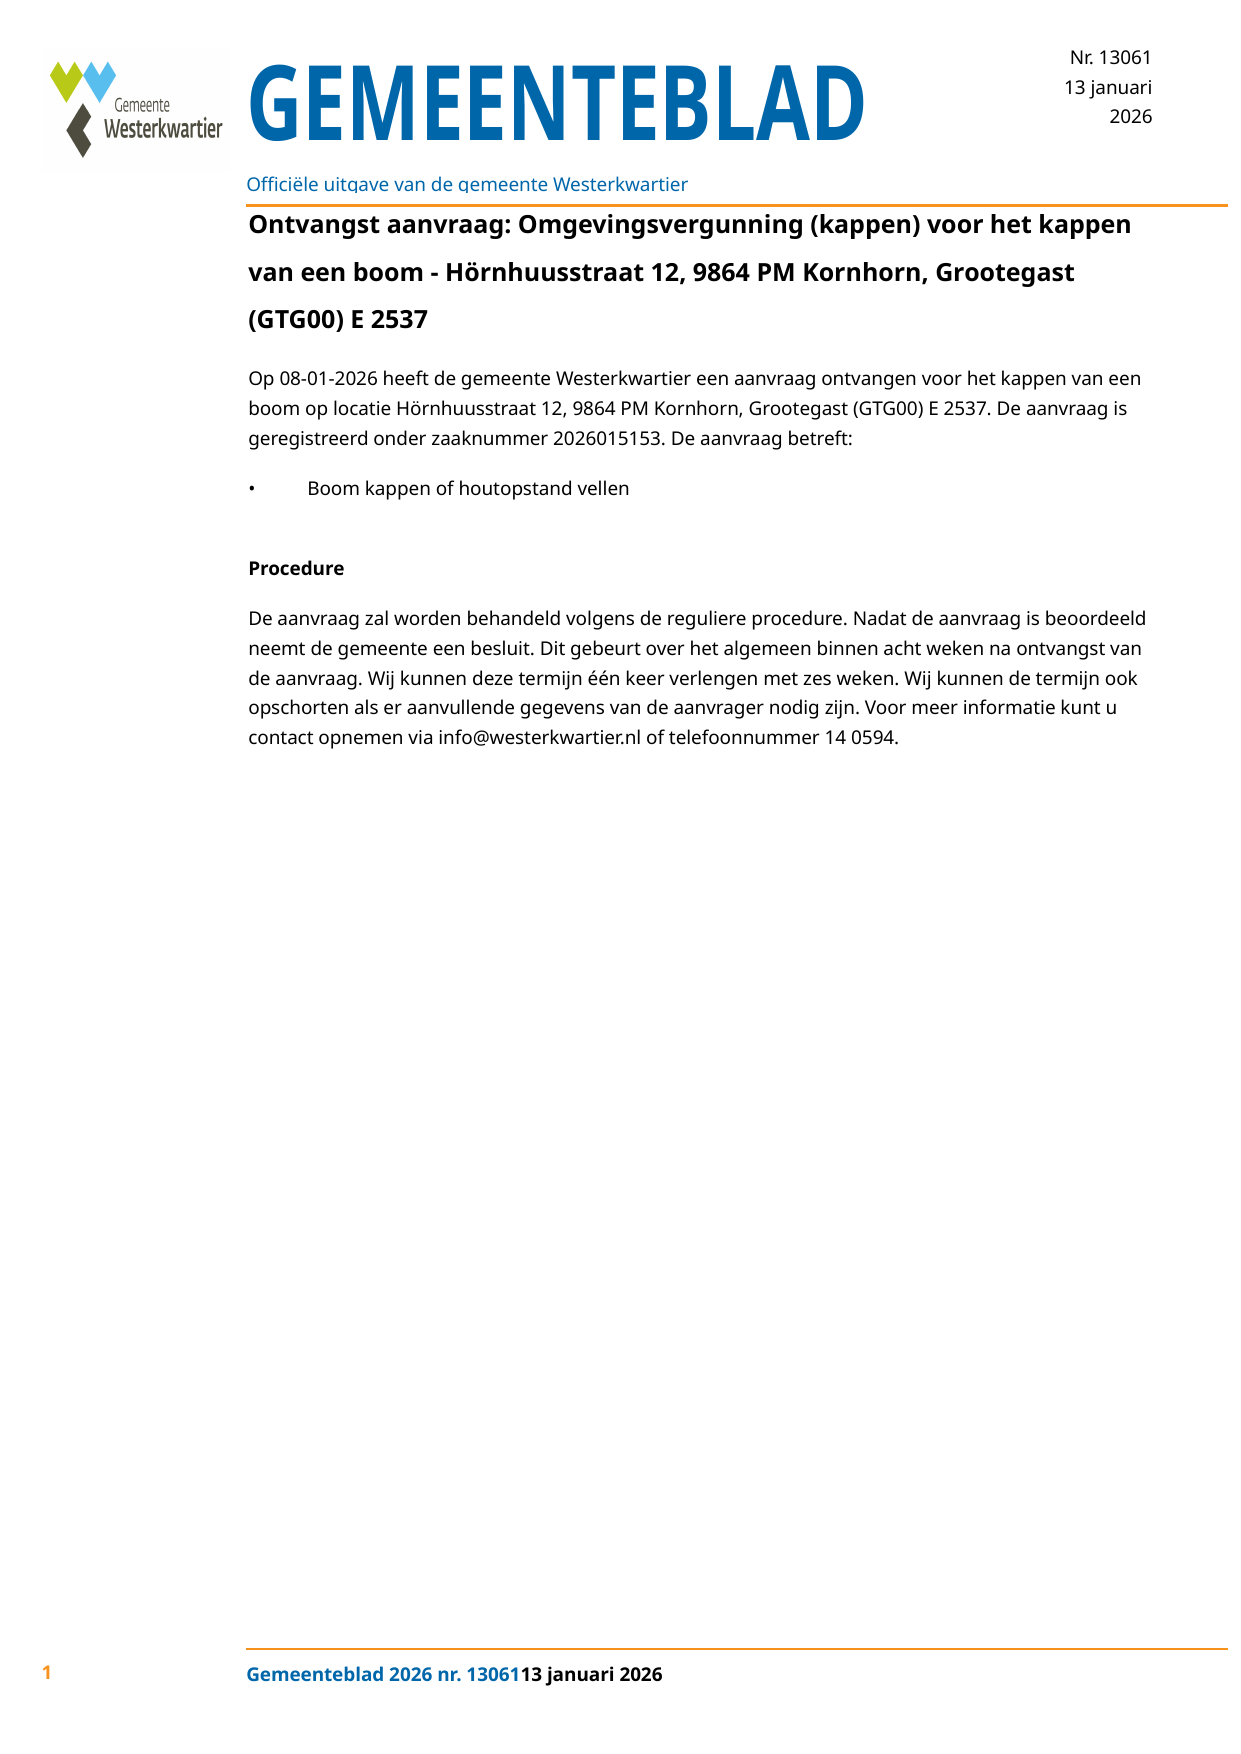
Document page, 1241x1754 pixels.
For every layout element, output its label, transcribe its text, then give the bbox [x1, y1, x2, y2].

text Op 08-01-2026 heeft de gemeente Westerkwartier een aanvraag ontvangen voor het kappen van een boom op locatie Hörnhuusstraat 12, 9864 PM Kornhorn, Grootegast (GTG00) E 2537. De aanvraag is geregistreerd onder zaaknummer 2026015153. De aanvraag betreft: [248, 366, 1152, 450]
text Procedure [248, 555, 1152, 581]
picture [41, 47, 231, 172]
text Ontvangst aanvraag: Omgevingsvergunning (kappen) voor het kappen van een boom - Hörnhuusstraat 12, 9864 PM Kornhorn, Grootegast (GTG00) E 2537 [248, 207, 1152, 336]
list Boom kappen of houtopstand vellen [248, 475, 1152, 501]
text De aanvraag zal worden behandeld volgens de reguliere procedure. Nadat de aanvraag is beoordeeld neemt de gemeente een besluit. Dit gebeurt over het algemeen binnen acht weken na ontvangst van de aanvraag. Wij kunnen deze termijn één keer verlengen met zes weken. Wij kunnen de termijn ook opschorten als er aanvullende gegevens van de aanvrager nodig zijn. Voor meer informatie kunt u contact opnemen via info@westerkwartier.nl of telefoonnummer 14 0594. [248, 606, 1152, 749]
